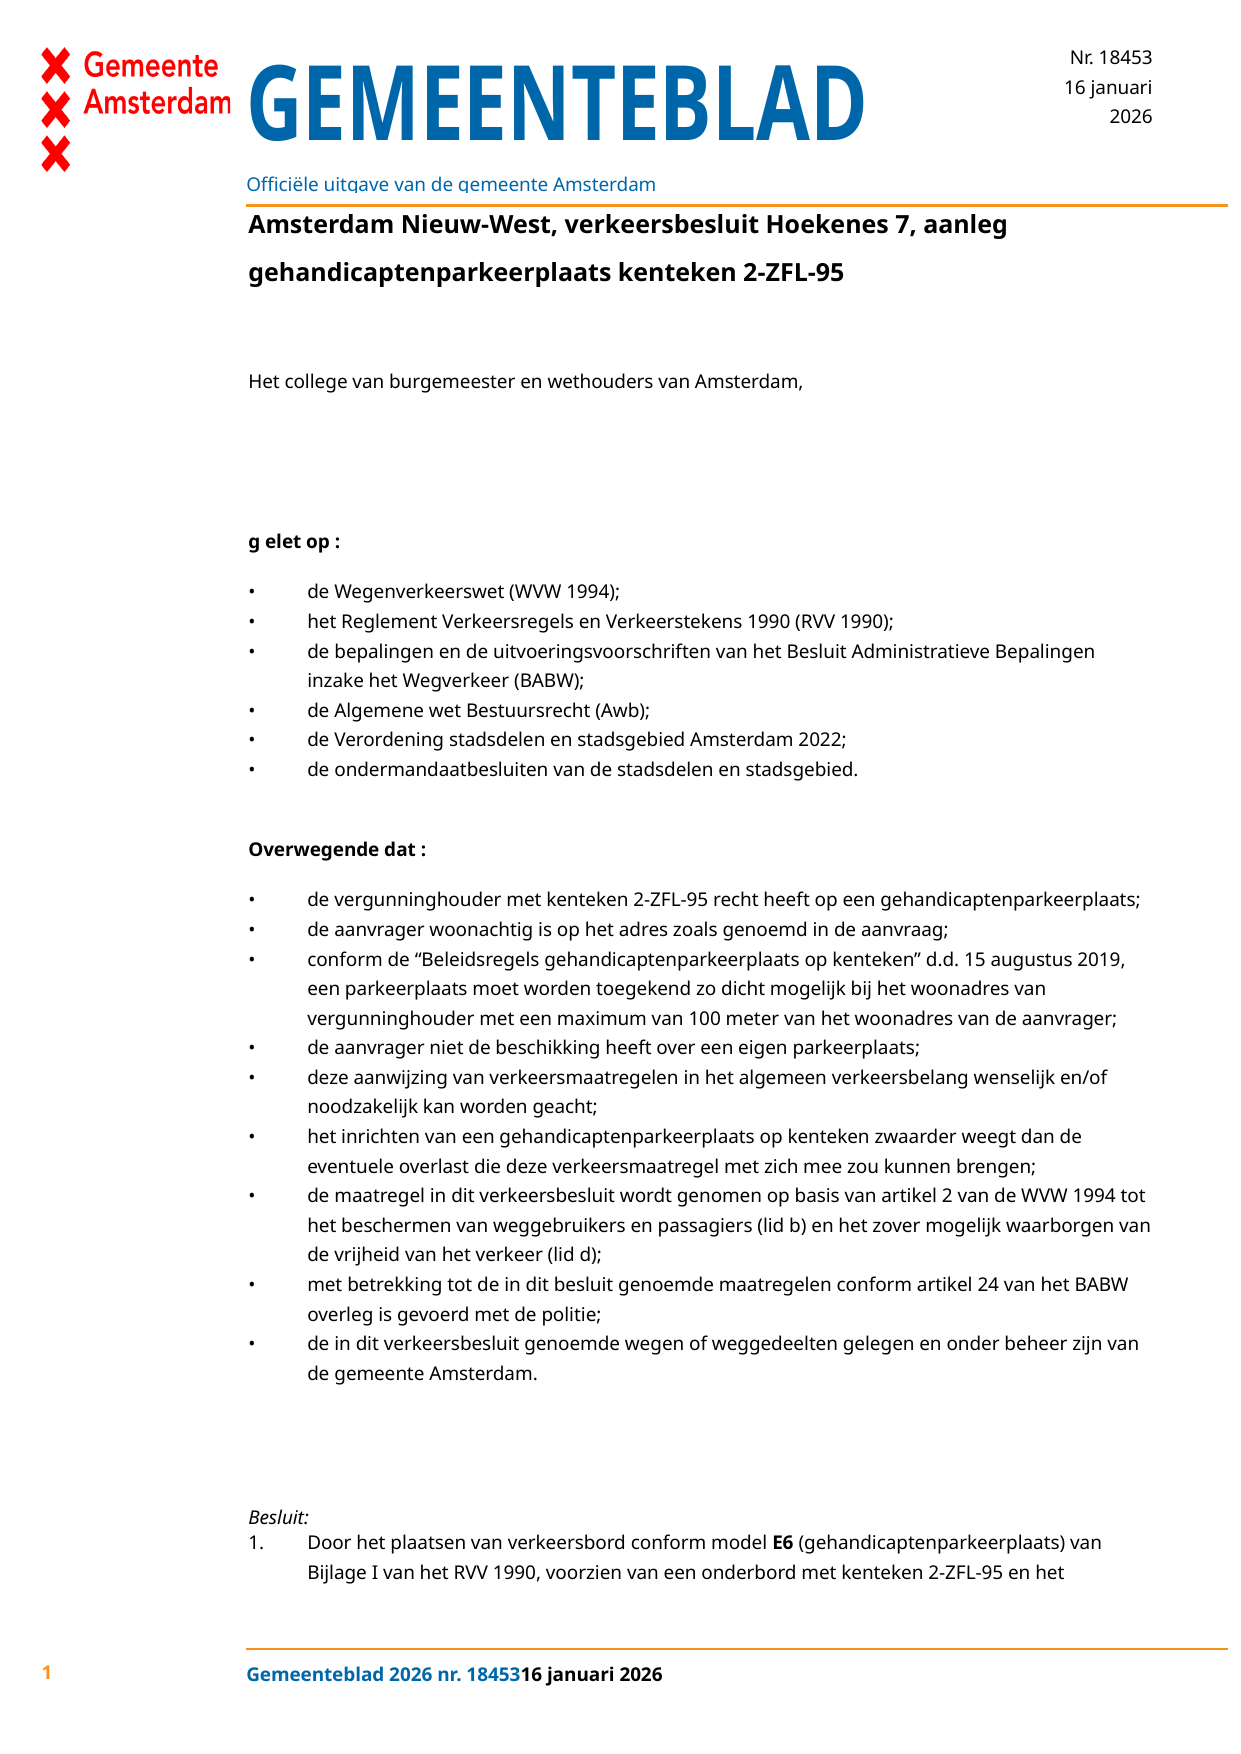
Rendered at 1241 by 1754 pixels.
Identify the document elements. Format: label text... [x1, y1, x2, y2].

list de bepalingen en de uitvoeringsvoorschriften van het Besluit Administratieve Bepalingen inzake het Wegverkeer (BABW); [248, 638, 1152, 693]
list de in dit verkeersbesluit genoemde wegen of weggedeelten gelegen en onder beheer zijn van de gemeente Amsterdam. [248, 1330, 1152, 1386]
list het Reglement Verkeersregels en Verkeerstekens 1990 (RVV 1990); [248, 608, 1152, 634]
list Door het plaatsen van verkeersbord conform model E6 (gehandicaptenparkeerplaats) van Bijlage I van het RVV 1990, voorzien van een onderbord met kenteken 2-ZFL-95 en het [248, 1529, 1152, 1585]
text Amsterdam Nieuw-West, verkeersbesluit Hoekenes 7, aanleg gehandicaptenparkeerplaats kenteken 2-ZFL-95 [248, 207, 1152, 288]
text Het college van burgemeester en wethouders van Amsterdam, [248, 368, 1152, 394]
list de aanvrager woonachtig is op het adres zoals genoemd in de aanvraag; [248, 916, 1152, 942]
text Besluit: [248, 1504, 1152, 1529]
list de Wegenverkeerswet (WVW 1994); [248, 579, 1152, 604]
list deze aanwijzing van verkeersmaatregelen in het algemeen verkeersbelang wenselijk en/of noodzakelijk kan worden geacht; [248, 1064, 1152, 1119]
text Overwegende dat : [248, 836, 1152, 862]
list het inrichten van een gehandicaptenparkeerplaats op kenteken zwaarder weegt dan de eventuele overlast die deze verkeersmaatregel met zich mee zou kunnen brengen; [248, 1123, 1152, 1178]
list met betrekking tot de in dit besluit genoemde maatregelen conform artikel 24 van het BABW overleg is gevoerd met de politie; [248, 1271, 1152, 1326]
picture [41, 47, 231, 172]
list de maatregel in dit verkeersbesluit wordt genomen op basis van artikel 2 van de WVW 1994 tot het beschermen van weggebruikers en passagiers (lid b) en het zover mogelijk waarborgen van de vrijheid van het verkeer (lid d); [248, 1182, 1152, 1267]
list de Algemene wet Bestuursrecht (Awb); [248, 697, 1152, 723]
list de Verordening stadsdelen en stadsgebied Amsterdam 2022; [248, 727, 1152, 752]
list de aanvrager niet de beschikking heeft over een eigen parkeerplaats; [248, 1034, 1152, 1060]
list de vergunninghouder met kenteken 2-ZFL-95 recht heeft op een gehandicaptenparkeerplaats; [248, 887, 1152, 912]
list conform de “Beleidsregels gehandicaptenparkeerplaats op kenteken” d.d. 15 augustus 2019, een parkeerplaats moet worden toegekend zo dicht mogelijk bij het woonadres van vergunninghouder met een maximum van 100 meter van het woonadres van de aanvrager; [248, 946, 1152, 1031]
text g elet op : [248, 528, 1152, 554]
list de ondermandaatbesluiten van de stadsdelen en stadsgebied. [248, 756, 1152, 782]
